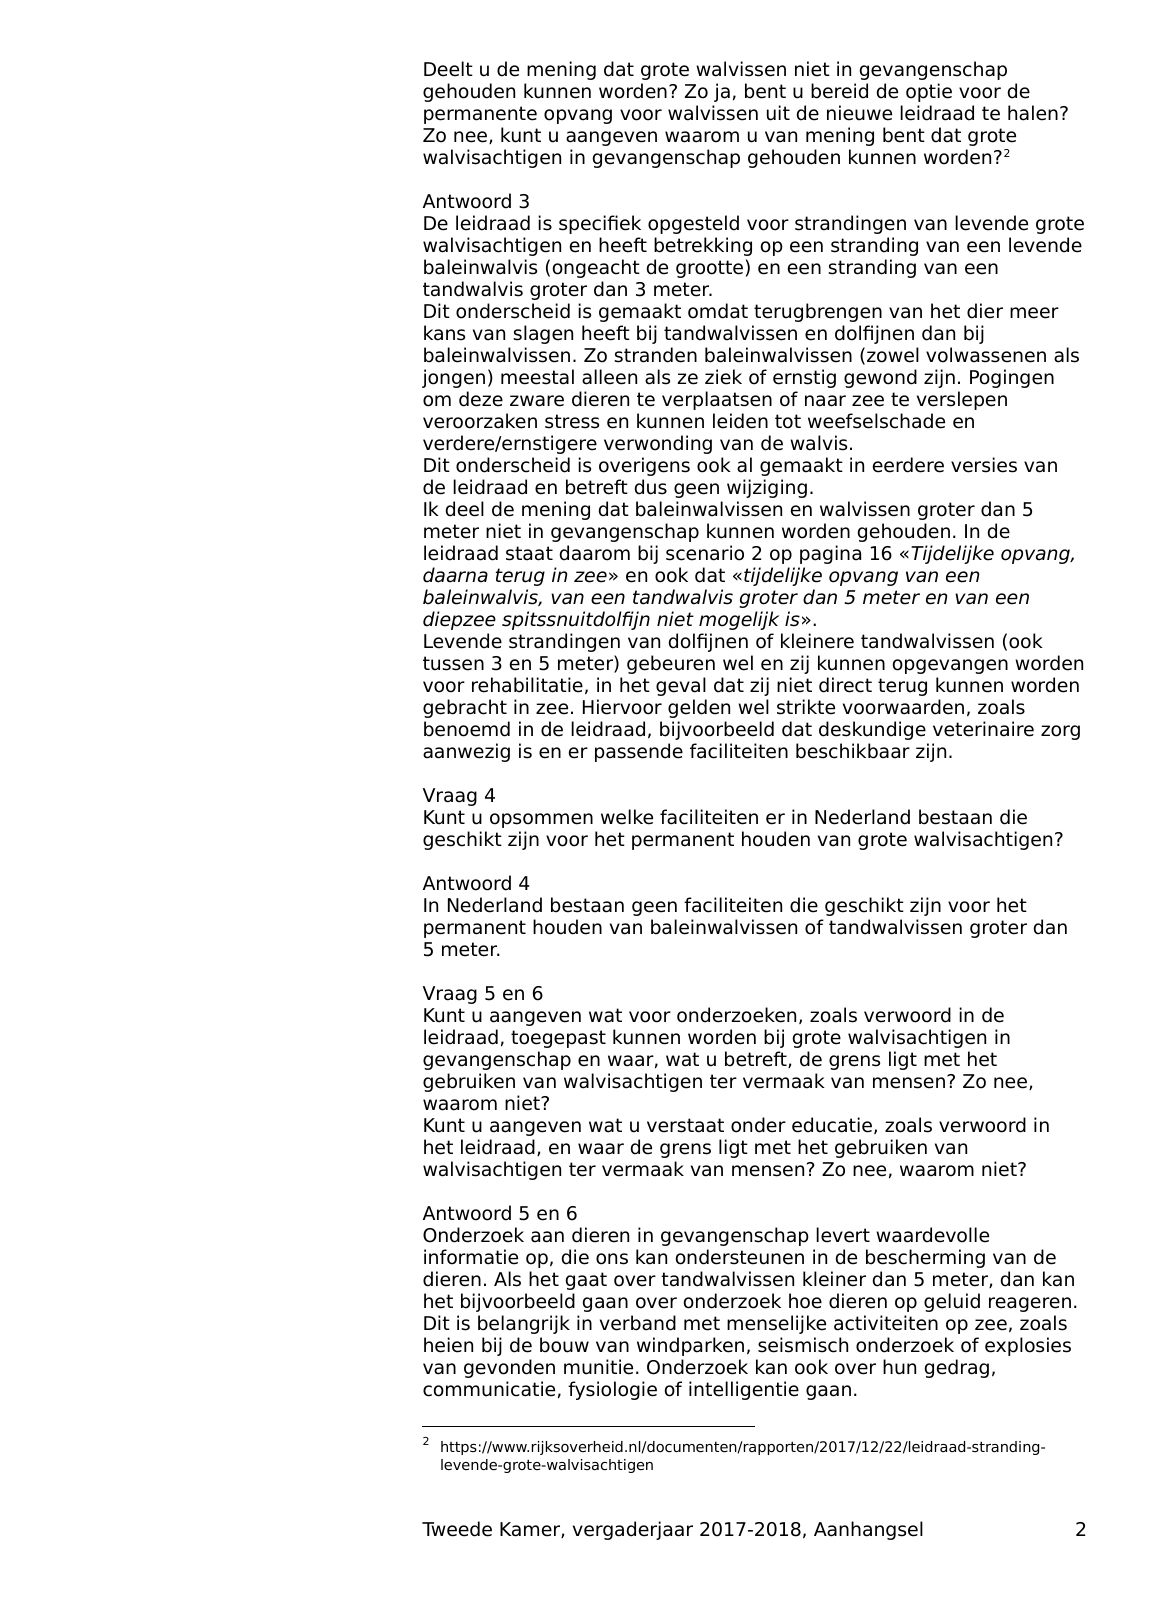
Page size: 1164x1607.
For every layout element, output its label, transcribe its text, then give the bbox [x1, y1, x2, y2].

text Levende strandingen van dolfijnen of kleinere tandwalvissen (ook tussen 3 en 5 meter) gebeuren wel en zij kunnen opgevangen worden voor rehabilitatie, in het geval dat zij niet direct terug kunnen worden gebracht in zee. Hiervoor gelden wel strikte voorwaarden, zoals benoemd in de leidraad, bijvoorbeeld dat deskundige veterinaire zorg aanwezig is en er passende faciliteiten beschikbaar zijn. [422, 631, 1087, 763]
text Deelt u de mening dat grote walvissen niet in gevangenschap gehouden kunnen worden? Zo ja, bent u bereid de optie voor de permanente opvang voor walvissen uit de nieuwe leidraad te halen? Zo nee, kunt u aangeven waarom u van mening bent dat grote walvisachtigen in gevangenschap gehouden kunnen worden? [422, 59, 1087, 169]
text Kunt u aangeven wat u verstaat onder educatie, zoals verwoord in het leidraad, en waar de grens ligt met het gebruiken van walvisachtigen ter vermaak van mensen? Zo nee, waarom niet? [422, 1115, 1087, 1181]
text Dit onderscheid is gemaakt omdat terugbrengen van het dier meer kans van slagen heeft bij tandwalvissen en dolfijnen dan bij baleinwalvissen. Zo stranden baleinwalvissen (zowel volwassenen als jongen) meestal alleen als ze ziek of ernstig gewond zijn. Pogingen om deze zware dieren te verplaatsen of naar zee te verslepen veroorzaken stress en kunnen leiden tot weefselschade en verdere/ernstigere verwonding van de walvis. [422, 301, 1087, 455]
text Dit onderscheid is overigens ook al gemaakt in eerdere versies van de leidraad en betreft dus geen wijziging. [422, 455, 1087, 499]
text Ik deel de mening dat baleinwalvissen en walvissen groter dan 5 meter niet in gevangenschap kunnen worden gehouden. In de leidraad staat daarom bij scenario 2 op pagina 16 «Tijdelijke opvang, daarna terug in zee» en ook dat «tijdelijke opvang van een baleinwalvis, van een tandwalvis groter dan 5 meter en van een diepzee spitssnuitdolfijn niet mogelijk is». [422, 499, 1087, 631]
text De leidraad is specifiek opgesteld voor strandingen van levende grote walvisachtigen en heeft betrekking op een stranding van een levende baleinwalvis (ongeacht de grootte) en een stranding van een tandwalvis groter dan 3 meter. [422, 213, 1087, 301]
text Antwoord 5 en 6 [422, 1203, 1087, 1225]
text Antwoord 4 [422, 873, 1087, 895]
text Vraag 5 en 6 [422, 983, 1087, 1005]
text Kunt u opsommen welke faciliteiten er in Nederland bestaan die geschikt zijn voor het permanent houden van grote walvisachtigen? [422, 807, 1087, 851]
text Onderzoek aan dieren in gevangenschap levert waardevolle informatie op, die ons kan ondersteunen in de bescherming van de dieren. Als het gaat over tandwalvissen kleiner dan 5 meter, dan kan het bijvoorbeeld gaan over onderzoek hoe dieren op geluid reageren. Dit is belangrijk in verband met menselijke activiteiten op zee, zoals heien bij de bouw van windparken, seismisch onderzoek of explosies van gevonden munitie. Onderzoek kan ook over hun gedrag, communicatie, fysiologie of intelligentie gaan. [422, 1225, 1087, 1401]
text Antwoord 3 [422, 191, 1087, 213]
text In Nederland bestaan geen faciliteiten die geschikt zijn voor het permanent houden van baleinwalvissen of tandwalvissen groter dan 5 meter. [422, 895, 1087, 961]
text https://www.rijksoverheid.nl/documenten/rapporten/2017/12/22/leidraad-stranding-levende-grote-walvisachtigen [422, 1435, 1087, 1474]
text Vraag 4 [422, 785, 1087, 807]
text Kunt u aangeven wat voor onderzoeken, zoals verwoord in de leidraad, toegepast kunnen worden bij grote walvisachtigen in gevangenschap en waar, wat u betreft, de grens ligt met het gebruiken van walvisachtigen ter vermaak van mensen? Zo nee, waarom niet? [422, 1005, 1087, 1115]
